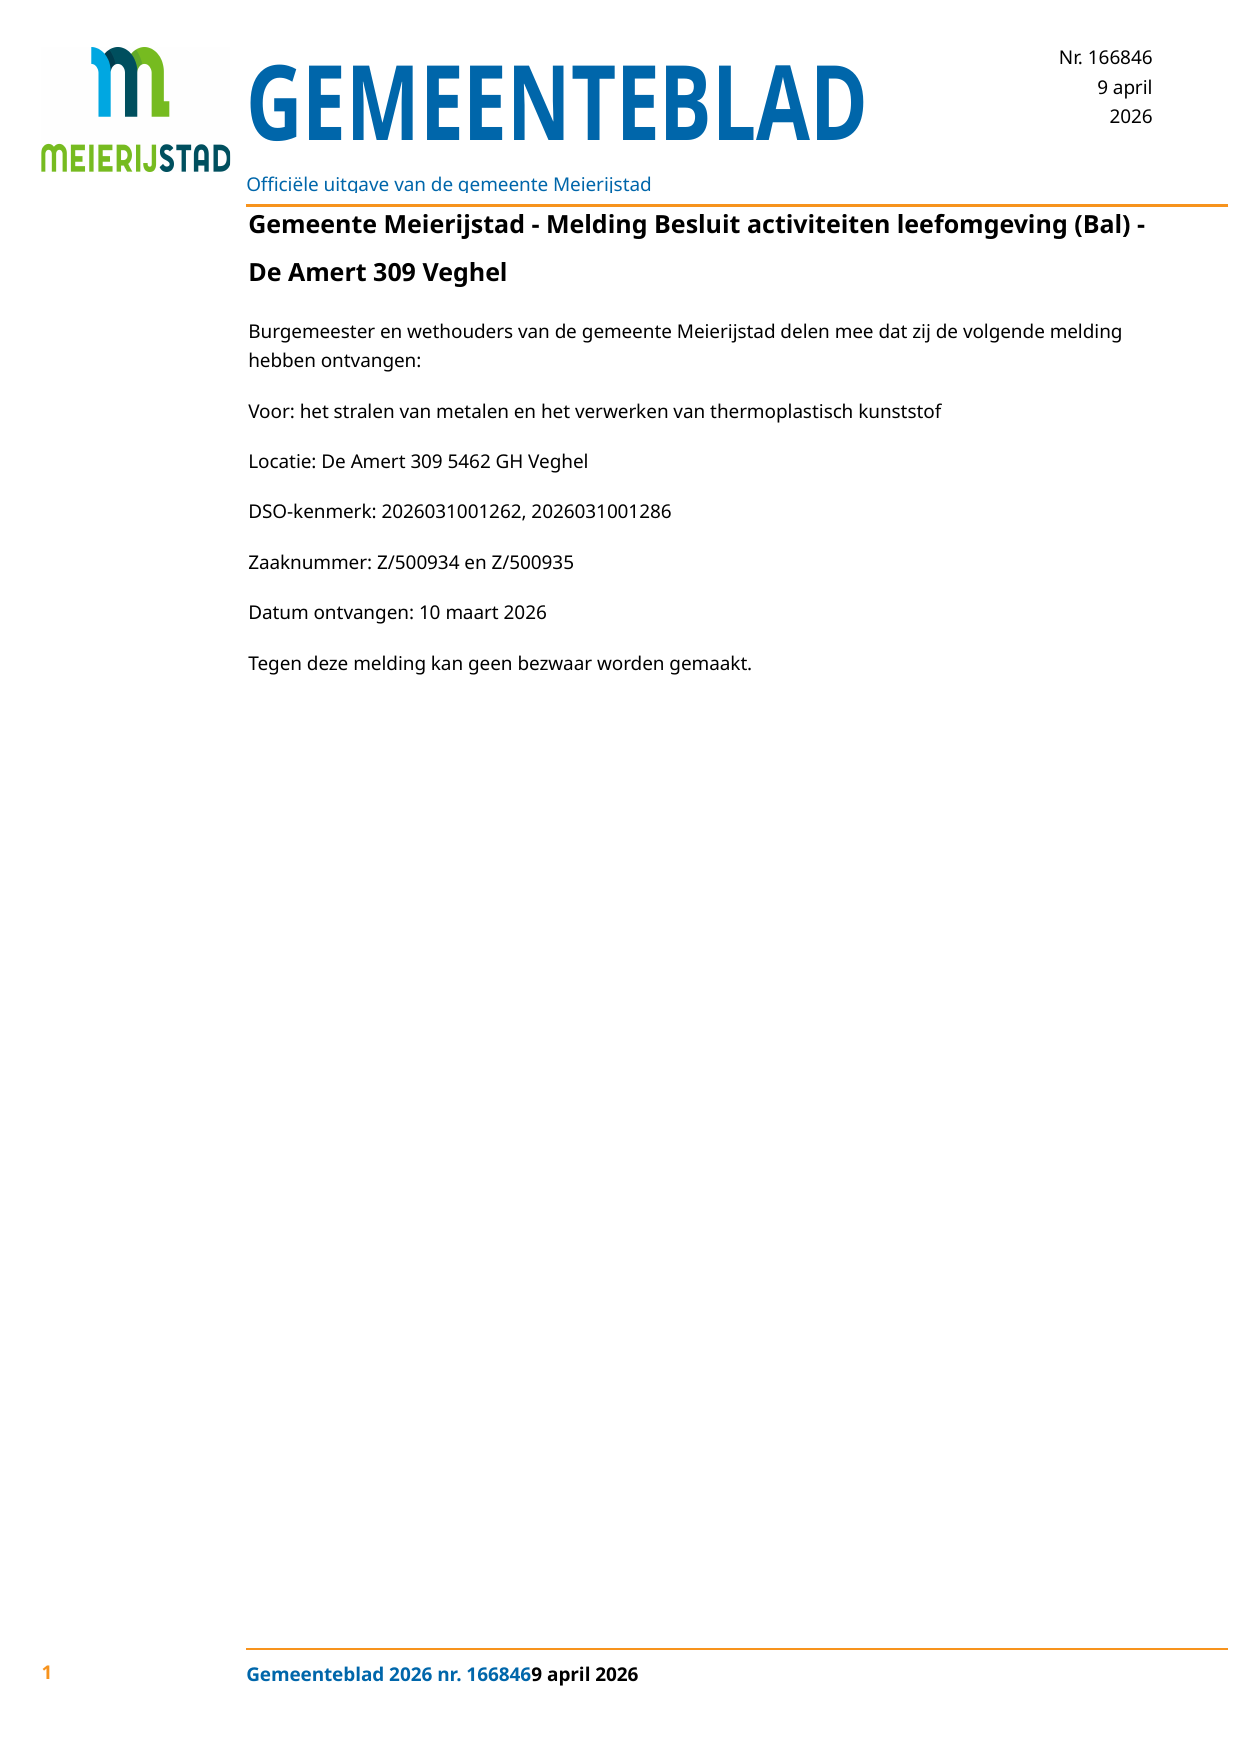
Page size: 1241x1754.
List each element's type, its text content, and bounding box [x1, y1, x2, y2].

text DSO-kenmerk: 2026031001262, 2026031001286 [248, 499, 1152, 524]
text Tegen deze melding kan geen bezwaar worden gemaakt. [248, 650, 1152, 676]
picture [41, 47, 231, 172]
text Gemeente Meierijstad - Melding Besluit activiteiten leefomgeving (Bal) - De Amert 309 Veghel [248, 207, 1152, 288]
text Zaaknummer: Z/500934 en Z/500935 [248, 549, 1152, 575]
text Voor: het stralen van metalen en het verwerken van thermoplastisch kunststof [248, 398, 1152, 424]
text Datum ontvangen: 10 maart 2026 [248, 599, 1152, 625]
text Burgemeester en wethouders van de gemeente Meierijstad delen mee dat zij de volgende melding hebben ontvangen: [248, 318, 1152, 373]
text Locatie: De Amert 309 5462 GH Veghel [248, 448, 1152, 474]
